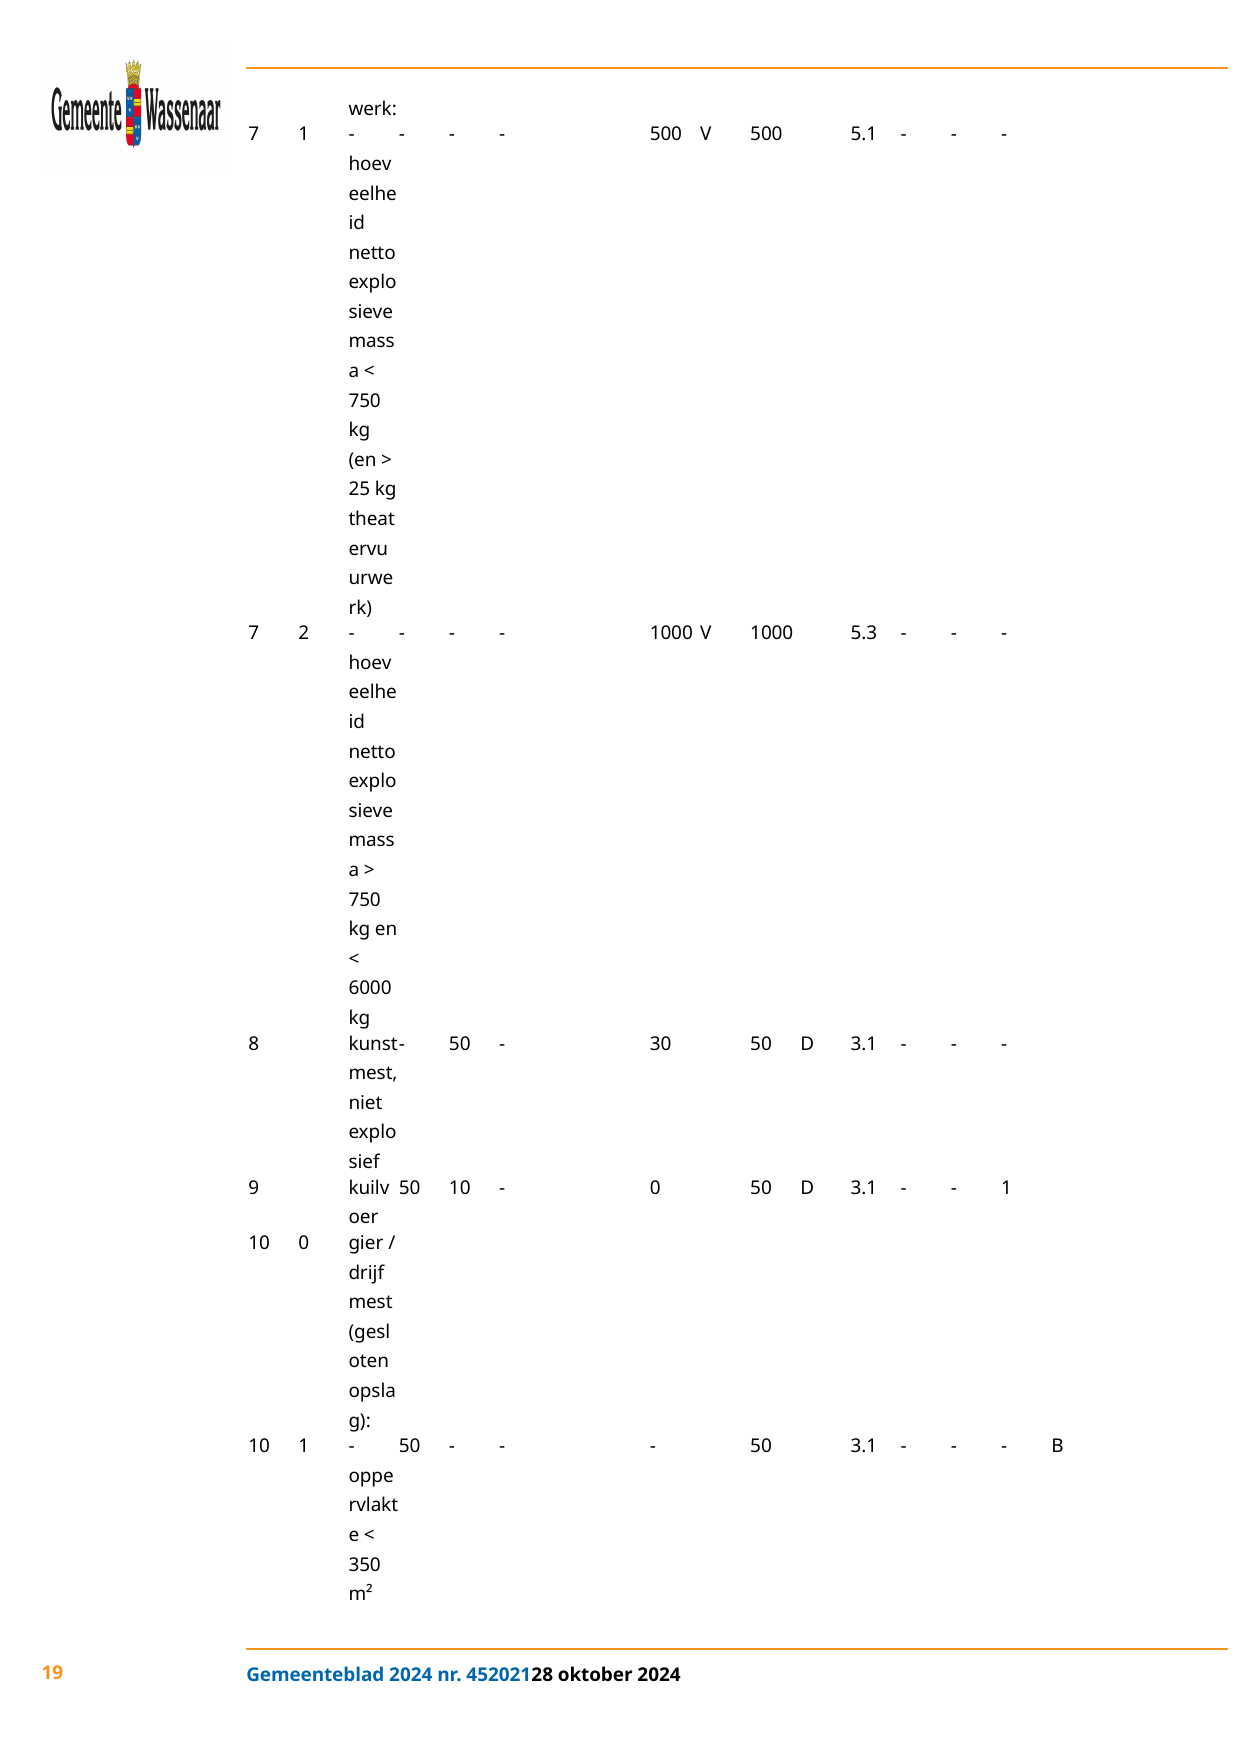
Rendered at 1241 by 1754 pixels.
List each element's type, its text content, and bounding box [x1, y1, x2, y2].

table_cell [549, 1229, 599, 1432]
table_cell 2 [298, 620, 348, 1030]
table_cell [1051, 1229, 1101, 1432]
table_cell [650, 95, 700, 121]
table_cell 5.3 [850, 620, 900, 1030]
table_cell [499, 1229, 549, 1432]
table_cell - [951, 1030, 1001, 1174]
table_cell 3.1 [850, 1433, 900, 1606]
table_cell [248, 95, 298, 121]
table_cell [800, 1433, 850, 1606]
table_cell [700, 95, 750, 121]
table_cell [599, 95, 649, 121]
table_cell [549, 1174, 599, 1229]
table_cell B [1051, 1433, 1101, 1606]
table_cell [499, 95, 549, 121]
table_cell - [900, 620, 951, 1030]
table_cell - [399, 1030, 449, 1174]
table_cell 1 [298, 121, 348, 619]
table_cell [599, 121, 649, 619]
table_cell [549, 1433, 599, 1606]
table_cell - hoeveelheid netto explosieve massa < 750 kg (en > 25 kg theatervuurwerk) [348, 121, 398, 619]
table_cell [1101, 1229, 1152, 1432]
table_cell V [700, 121, 750, 619]
table_cell [298, 1174, 348, 1229]
table_cell [900, 95, 951, 121]
table_cell D [800, 1174, 850, 1229]
table_cell - [449, 121, 499, 619]
table_cell - [499, 1433, 549, 1606]
table_cell - [499, 1174, 549, 1229]
table_cell [1051, 620, 1101, 1030]
table_cell 50 [449, 1030, 499, 1174]
table_cell - [650, 1433, 700, 1606]
table_cell 9 [248, 1174, 298, 1229]
table_cell 7 [248, 620, 298, 1030]
table_cell - [399, 121, 449, 619]
table_cell - [499, 620, 549, 1030]
table_cell - [900, 1433, 951, 1606]
table_cell [750, 95, 800, 121]
table_cell [1051, 1174, 1101, 1229]
table_cell V [700, 620, 750, 1030]
table_cell [549, 620, 599, 1030]
table_cell [298, 1030, 348, 1174]
table_cell - [900, 1030, 951, 1174]
picture [41, 47, 231, 172]
table_cell - [1001, 1433, 1051, 1606]
table_cell D [800, 1030, 850, 1174]
table_cell 0 [298, 1229, 348, 1432]
table_cell [650, 1229, 700, 1432]
table_cell 10 [449, 1174, 499, 1229]
table_cell - [499, 121, 549, 619]
table_cell - [449, 1433, 499, 1606]
table_cell [1001, 95, 1051, 121]
table_cell [1051, 95, 1101, 121]
table_cell [549, 95, 599, 121]
table_cell [1101, 620, 1152, 1030]
table_cell 5.1 [850, 121, 900, 619]
table_cell - [951, 620, 1001, 1030]
table_cell [900, 1229, 951, 1432]
table_cell 50 [750, 1174, 800, 1229]
table_cell [399, 1229, 449, 1432]
table_cell 10 [248, 1433, 298, 1606]
table_cell [1101, 121, 1152, 619]
table_cell [700, 1433, 750, 1606]
table_cell 3.1 [850, 1174, 900, 1229]
table_cell 10 [248, 1229, 298, 1432]
table_cell [700, 1030, 750, 1174]
table_cell - [900, 1174, 951, 1229]
table_cell - [900, 121, 951, 619]
table_cell 3.1 [850, 1030, 900, 1174]
table_cell 50 [399, 1433, 449, 1606]
table_cell [1101, 95, 1152, 121]
table_cell [449, 95, 499, 121]
table_cell 8 [248, 1030, 298, 1174]
table_cell - [1001, 1030, 1051, 1174]
table_cell [1001, 1229, 1051, 1432]
table_cell [449, 1229, 499, 1432]
table_cell [599, 1030, 649, 1174]
table_cell [951, 95, 1001, 121]
table_cell - [399, 620, 449, 1030]
table_cell [700, 1229, 750, 1432]
table_cell 500 [750, 121, 800, 619]
table_cell [850, 1229, 900, 1432]
table_cell - [951, 121, 1001, 619]
table_cell [399, 95, 449, 121]
table_cell - [1001, 620, 1051, 1030]
table_cell - [951, 1433, 1001, 1606]
table_cell 1000 [650, 620, 700, 1030]
table_cell [800, 1229, 850, 1432]
table_cell [850, 95, 900, 121]
table_cell - hoeveelheid netto explosieve massa > 750 kg en < 6000 kg [348, 620, 398, 1030]
table_cell [298, 95, 348, 121]
table_cell kuilvoer [348, 1174, 398, 1229]
table_cell - [449, 620, 499, 1030]
table_cell [1051, 1030, 1101, 1174]
table_cell [800, 620, 850, 1030]
table_cell 50 [750, 1030, 800, 1174]
table_cell [549, 121, 599, 619]
table_cell [951, 1229, 1001, 1432]
table_cell [599, 1174, 649, 1229]
table_cell [1101, 1433, 1152, 1606]
table_cell [1101, 1030, 1152, 1174]
table_cell [599, 1229, 649, 1432]
table_cell 7 [248, 121, 298, 619]
table_cell [800, 121, 850, 619]
table_cell [1051, 121, 1101, 619]
table_cell 1 [1001, 1174, 1051, 1229]
table_cell - [951, 1174, 1001, 1229]
table_cell [549, 1030, 599, 1174]
table_cell - [1001, 121, 1051, 619]
table_cell 30 [650, 1030, 700, 1174]
table_cell 1000 [750, 620, 800, 1030]
table_cell [599, 620, 649, 1030]
table_cell [1101, 1174, 1152, 1229]
table_cell gier / drijfmest (gesloten opslag): [348, 1229, 398, 1432]
table_cell 50 [750, 1433, 800, 1606]
table_cell 50 [399, 1174, 449, 1229]
table_cell kunstmest, niet explosief [348, 1030, 398, 1174]
table_cell [750, 1229, 800, 1432]
table_cell - oppervlakte < 350 m² [348, 1433, 398, 1606]
table_cell - [499, 1030, 549, 1174]
table_cell [700, 1174, 750, 1229]
table_cell 500 [650, 121, 700, 619]
table_cell 1 [298, 1433, 348, 1606]
table_cell 0 [650, 1174, 700, 1229]
table_cell [599, 1433, 649, 1606]
table_cell werk: [348, 95, 398, 121]
table_cell [800, 95, 850, 121]
